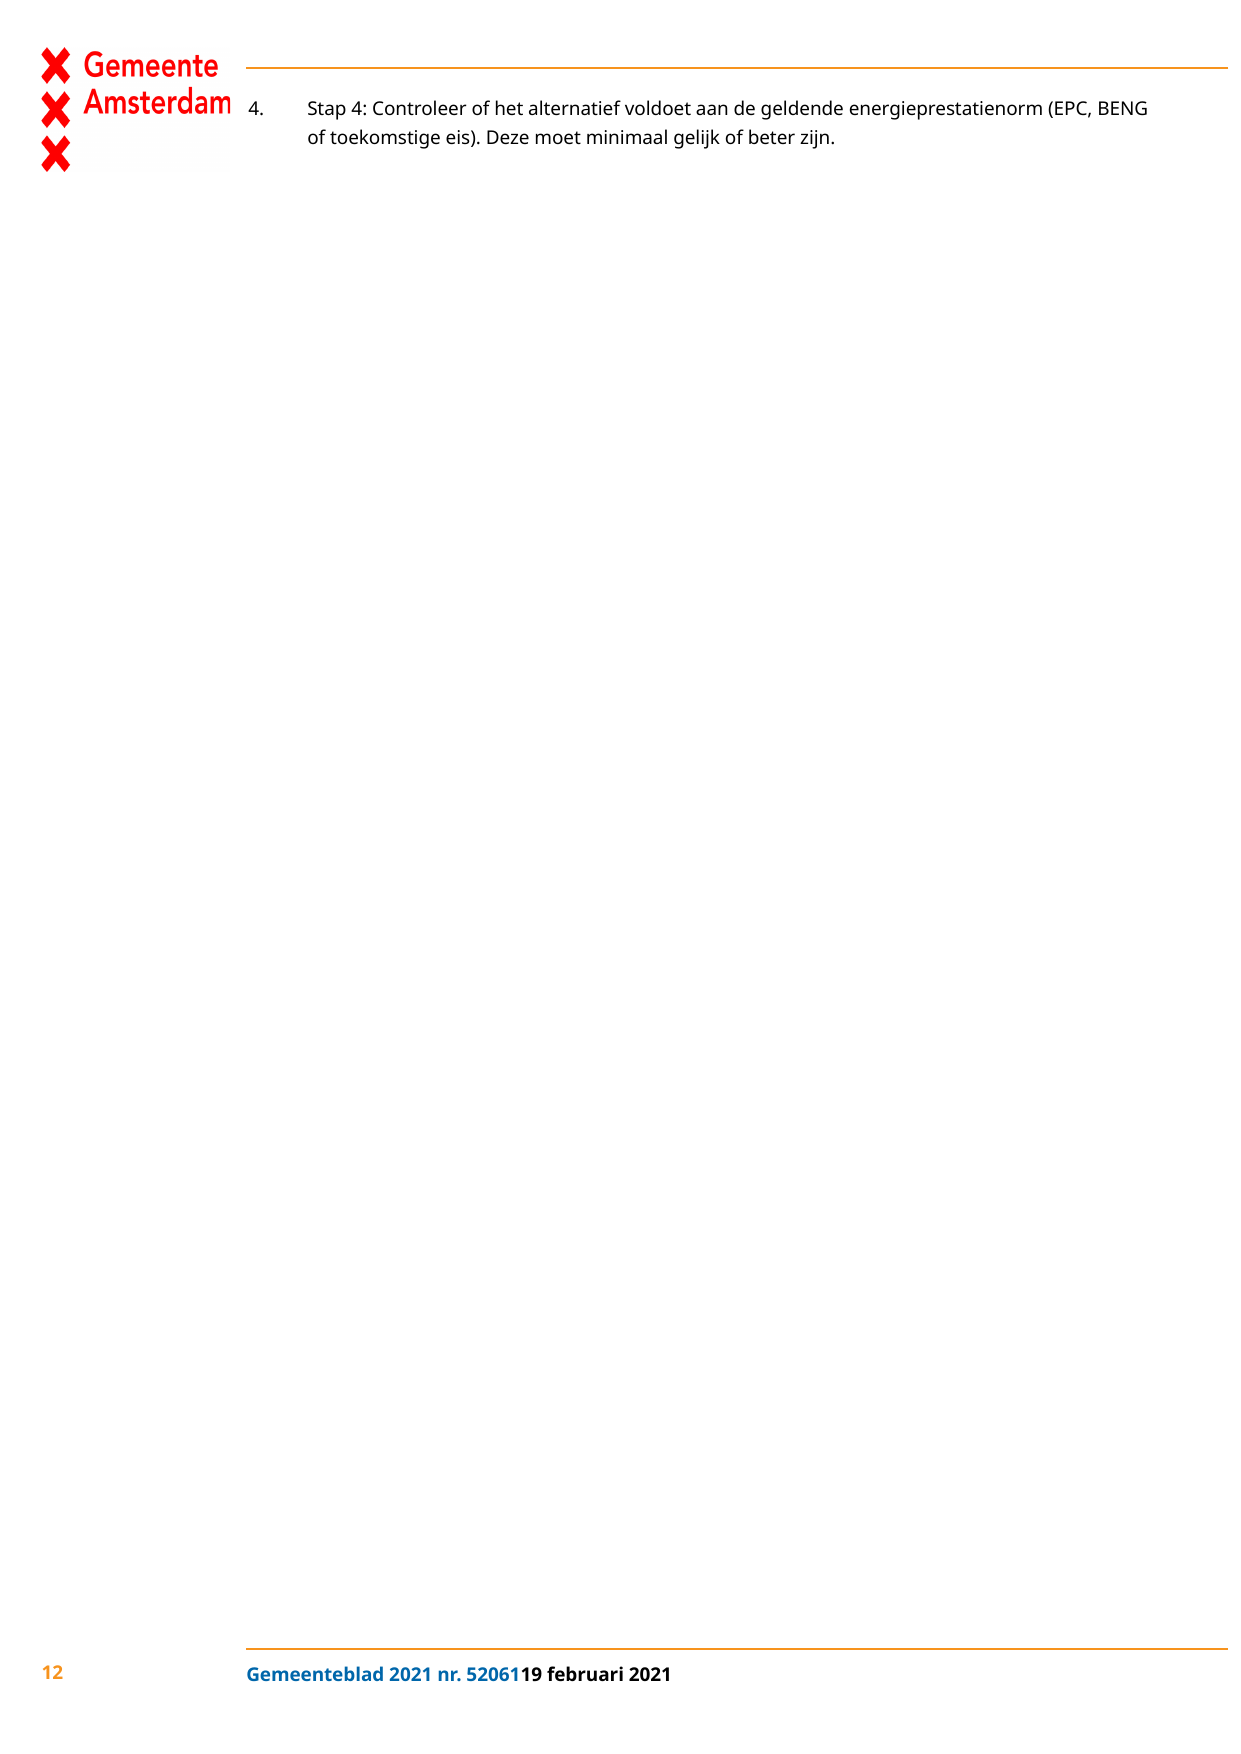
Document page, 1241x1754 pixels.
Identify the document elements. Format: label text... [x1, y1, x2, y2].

picture [41, 47, 231, 172]
list Stap 4: Controleer of het alternatief voldoet aan de geldende energieprestatienorm (EPC, BENG of toekomstige eis). Deze moet minimaal gelijk of beter zijn. [248, 95, 1152, 150]
